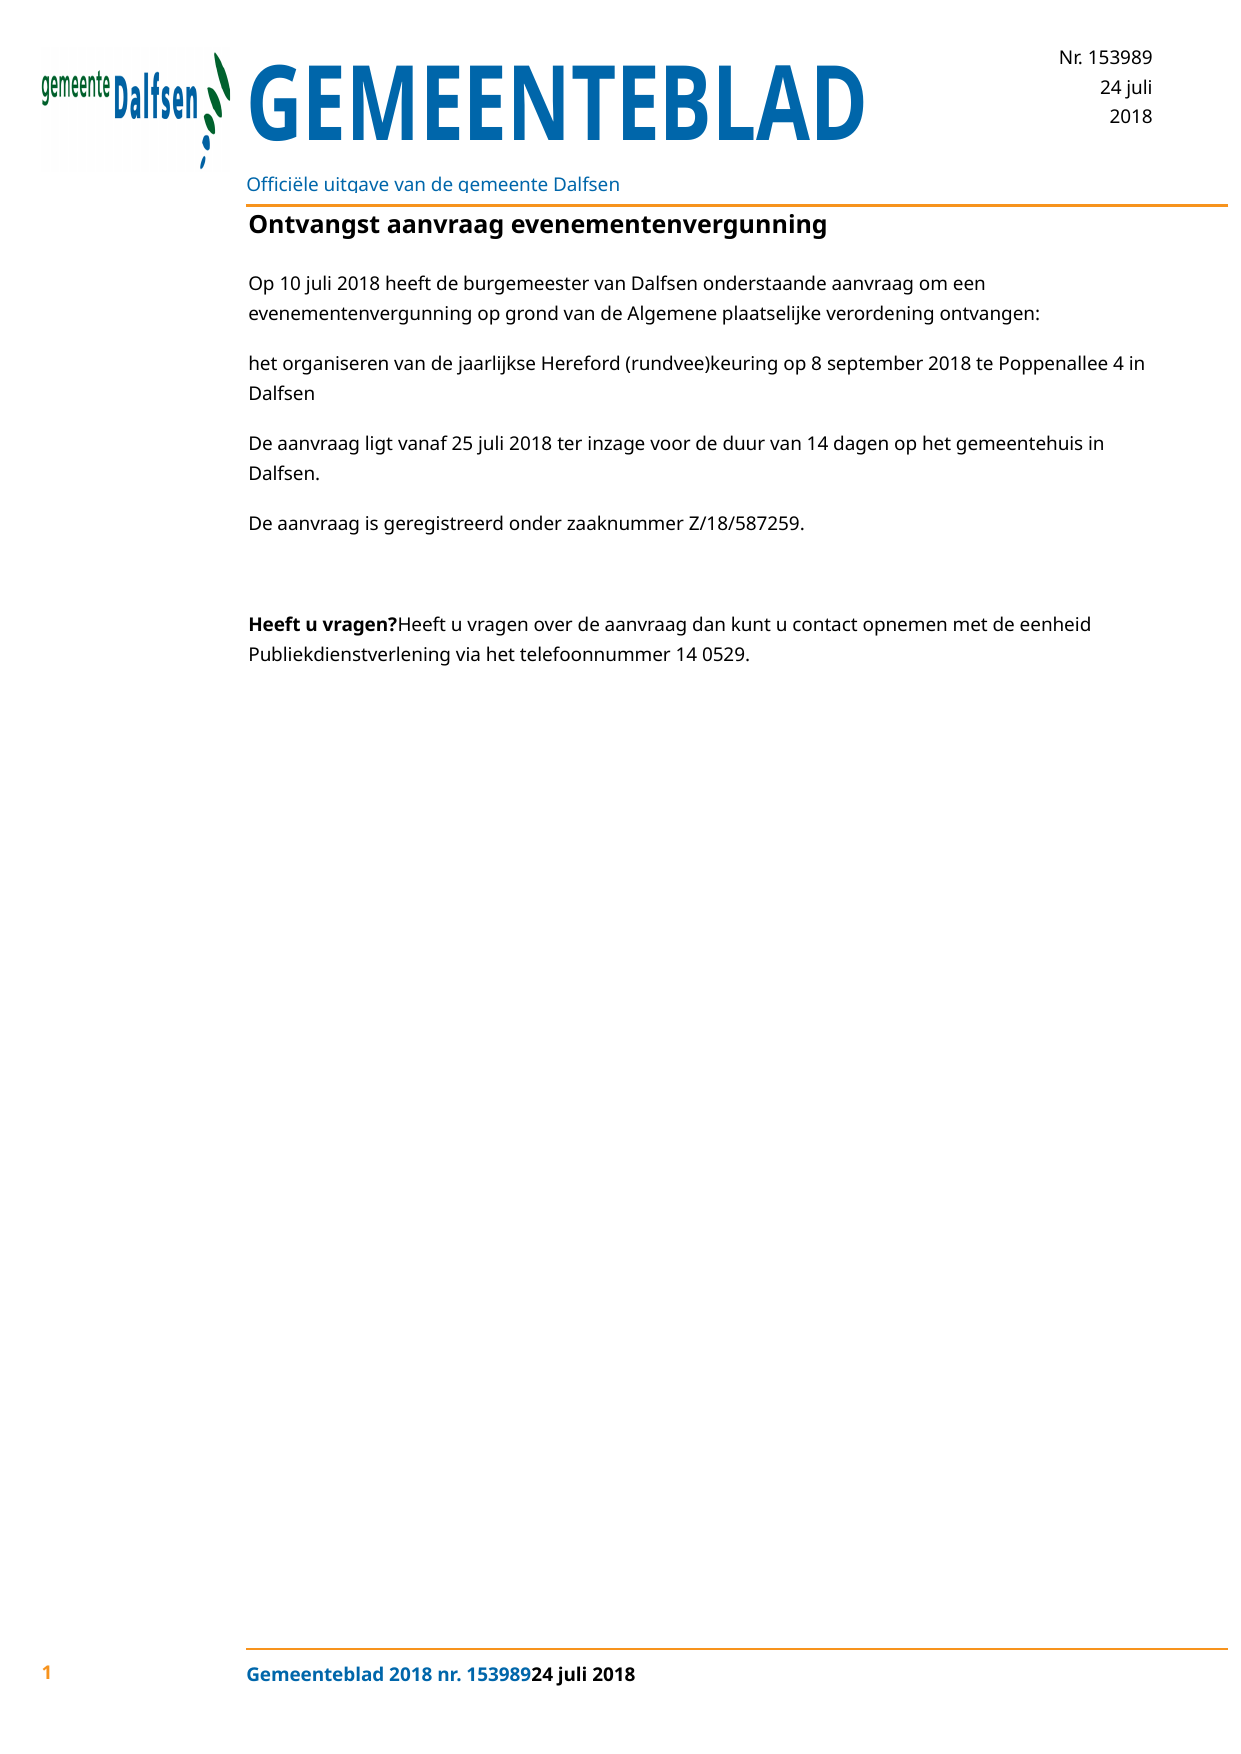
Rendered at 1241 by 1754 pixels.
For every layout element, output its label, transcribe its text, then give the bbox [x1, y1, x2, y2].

text De aanvraag ligt vanaf 25 juli 2018 ter inzage voor de duur van 14 dagen op het gemeentehuis in Dalfsen. [248, 430, 1152, 486]
text Op 10 juli 2018 heeft de burgemeester van Dalfsen onderstaande aanvraag om een evenementenvergunning op grond van de Algemene plaatselijke verordening ontvangen: [248, 270, 1152, 326]
text het organiseren van de jaarlijkse Hereford (rundvee)keuring op 8 september 2018 te Poppenallee 4 in Dalfsen [248, 350, 1152, 406]
text Ontvangst aanvraag evenementenvergunning [248, 207, 1152, 241]
text Heeft u vragen?Heeft u vragen over de aanvraag dan kunt u contact opnemen met de eenheid Publiekdienstverlening via het telefoonnummer 14 0529. [248, 611, 1152, 666]
text De aanvraag is geregistreerd onder zaaknummer Z/18/587259. [248, 510, 1152, 536]
picture [41, 47, 231, 172]
